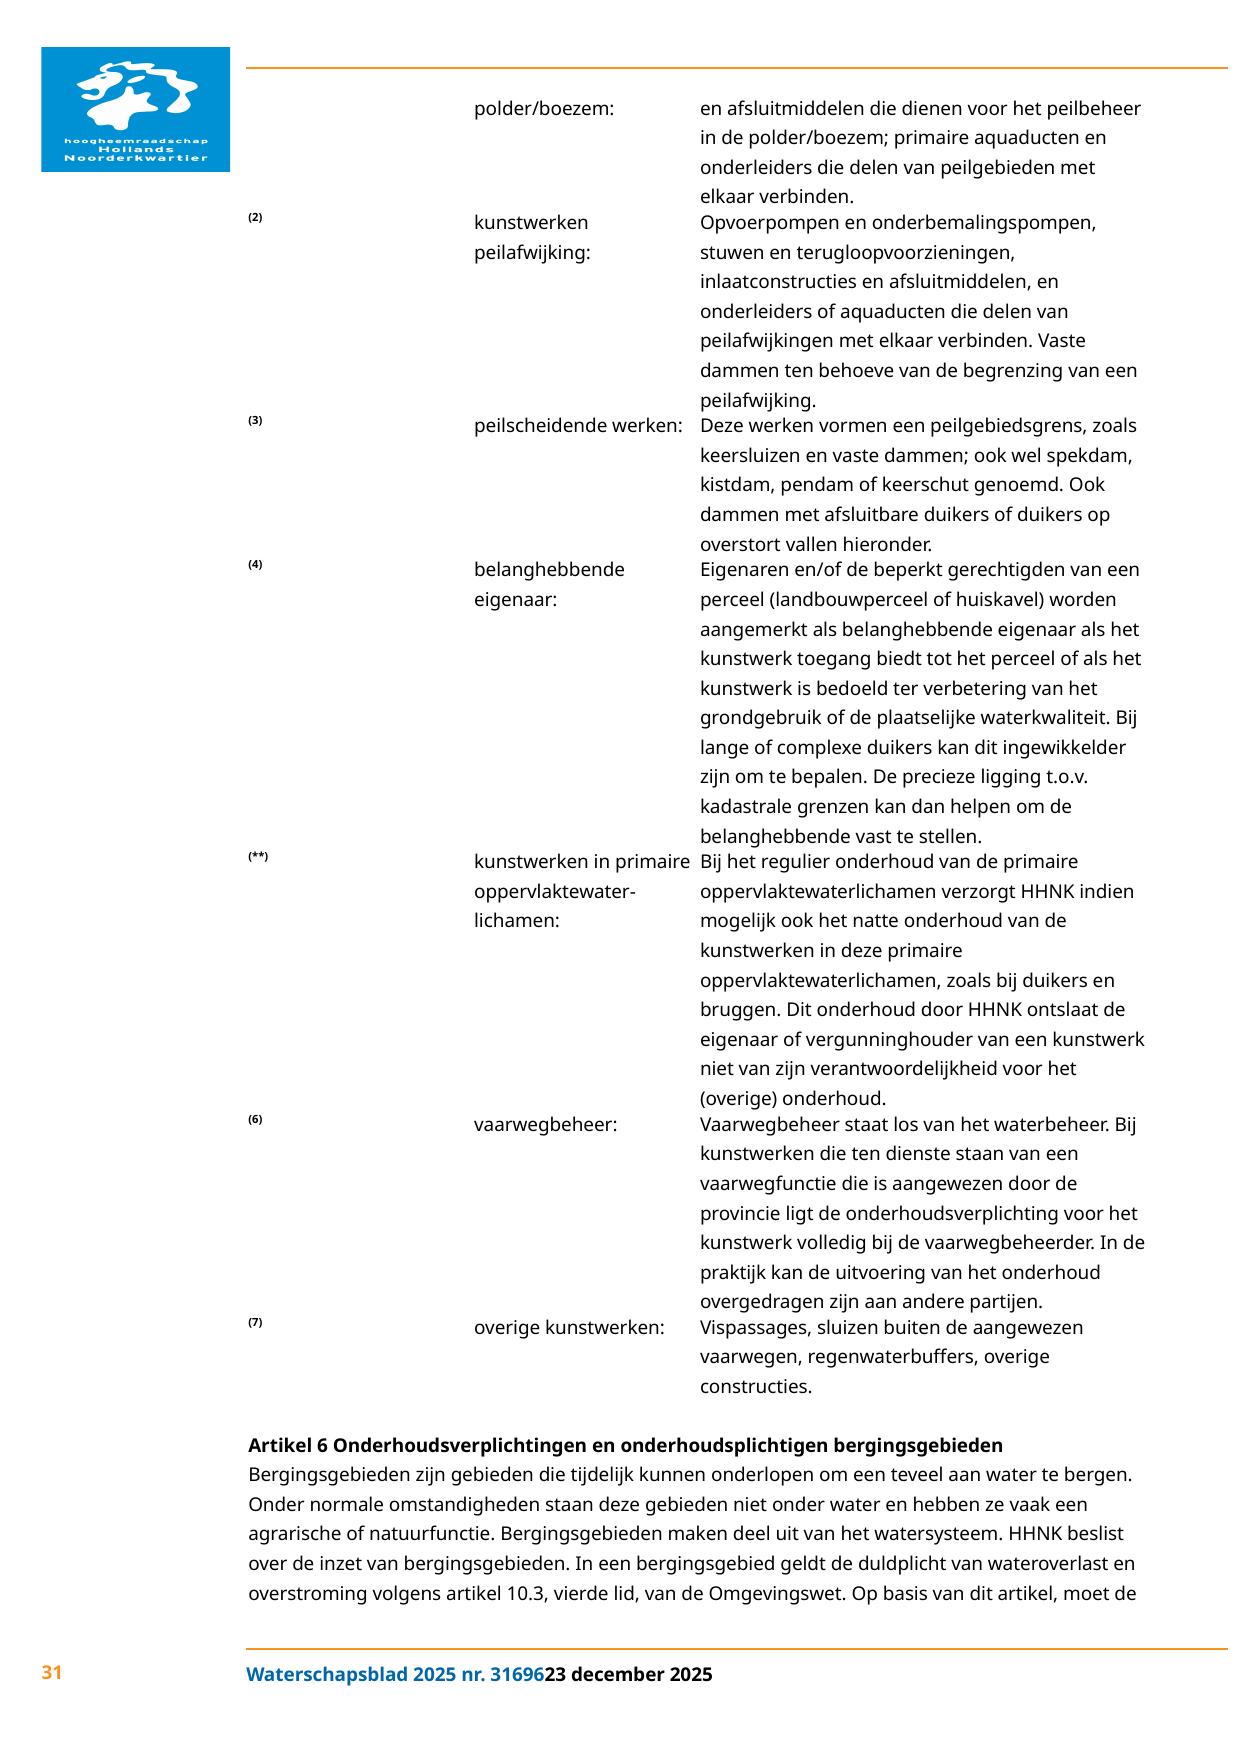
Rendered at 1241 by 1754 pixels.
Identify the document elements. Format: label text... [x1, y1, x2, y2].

picture [118, 62, 197, 112]
table_cell Bij het regulier onderhoud van de primaire oppervlaktewaterlichamen verzorgt HHNK indien mogelijk ook het natte onderhoud van de kunstwerken in deze primaire oppervlaktewaterlichamen, zoals bij duikers en bruggen. Dit onderhoud door HHNK ontslaat de eigenaar of vergunninghouder van een kunstwerk niet van zijn verantwoordelijkheid voor het (overige) onderhoud. [700, 849, 1152, 1111]
table_cell en afsluitmiddelen die dienen voor het peilbeheer in de polder/boezem; primaire aquaducten en onderleiders die delen van peilgebieden met elkaar verbinden. [700, 95, 1152, 209]
table_cell overige kunstwerken: [474, 1314, 700, 1399]
picture [78, 64, 122, 99]
picture [88, 87, 157, 130]
table_cell kunstwerken in primaire oppervlaktewater-lichamen: [474, 849, 700, 1111]
table_cell (**) [248, 849, 474, 1111]
table_cell polder/boezem: [474, 95, 700, 209]
table_cell belanghebbende eigenaar: [474, 557, 700, 848]
table_cell Deze werken vormen een peilgebiedsgrens, zoals keersluizen en vaste dammen; ook wel spekdam, kistdam, pendam of keerschut genoemd. Ook dammen met afsluitbare duikers of duikers op overstort vallen hieronder. [700, 413, 1152, 557]
table_cell (4) [248, 557, 474, 848]
picture [129, 76, 144, 82]
table_cell kunstwerken peilafwijking: [474, 209, 700, 412]
table_cell Vispassages, sluizen buiten de aangewezen vaarwegen, regenwaterbuffers, overige constructies. [700, 1314, 1152, 1399]
table_cell Vaarwegbeheer staat los van het waterbeheer. Bij kunstwerken die ten dienste staan van een vaarwegfunctie die is aangewezen door de provincie ligt de onderhoudsverplichting voor het kunstwerk volledig bij de vaarwegbeheerder. In de praktijk kan de uitvoering van het onderhoud overgedragen zijn aan andere partijen. [700, 1111, 1152, 1314]
table_cell vaarwegbeheer: [474, 1111, 700, 1314]
table_cell [248, 95, 474, 209]
table_cell (2) [248, 209, 474, 412]
text Artikel 6 Onderhoudsverplichtingen en onderhoudsplichtigen bergingsgebieden [248, 1432, 1152, 1458]
text Bergingsgebieden zijn gebieden die tijdelijk kunnen onderlopen om een teveel aan water te bergen. Onder normale omstandigheden staan deze gebieden niet onder water en hebben ze vaak een agrarische of natuurfunctie. Bergingsgebieden maken deel uit van het watersysteem. HHNK beslist over de inzet van bergingsgebieden. In een bergingsgebied geldt de duldplicht van wateroverlast en overstroming volgens artikel 10.3, vierde lid, van de Omgevingswet. Op basis van dit artikel, moet de [248, 1461, 1152, 1606]
table_cell (6) [248, 1111, 474, 1314]
table_cell Eigenaren en/of de beperkt gerechtigden van een perceel (landbouwperceel of huiskavel) worden aangemerkt als belanghebbende eigenaar als het kunstwerk toegang biedt tot het perceel of als het kunstwerk is bedoeld ter verbetering van het grondgebruik of de plaatselijke waterkwaliteit. Bij lange of complexe duikers kan dit ingewikkelder zijn om te bepalen. De precieze ligging t.o.v. kadastrale grenzen kan dan helpen om de belanghebbende vast te stellen. [700, 557, 1152, 848]
table_cell Opvoerpompen en onderbemalingspompen, stuwen en terugloopvoorzieningen, inlaatconstructies en afsluitmiddelen, en onderleiders of aquaducten die delen van peilafwijkingen met elkaar verbinden. Vaste dammen ten behoeve van de begrenzing van een peilafwijking. [700, 209, 1152, 412]
table_cell (3) [248, 413, 474, 557]
table_cell peilscheidende werken: [474, 413, 700, 557]
table_cell (7) [248, 1314, 474, 1399]
